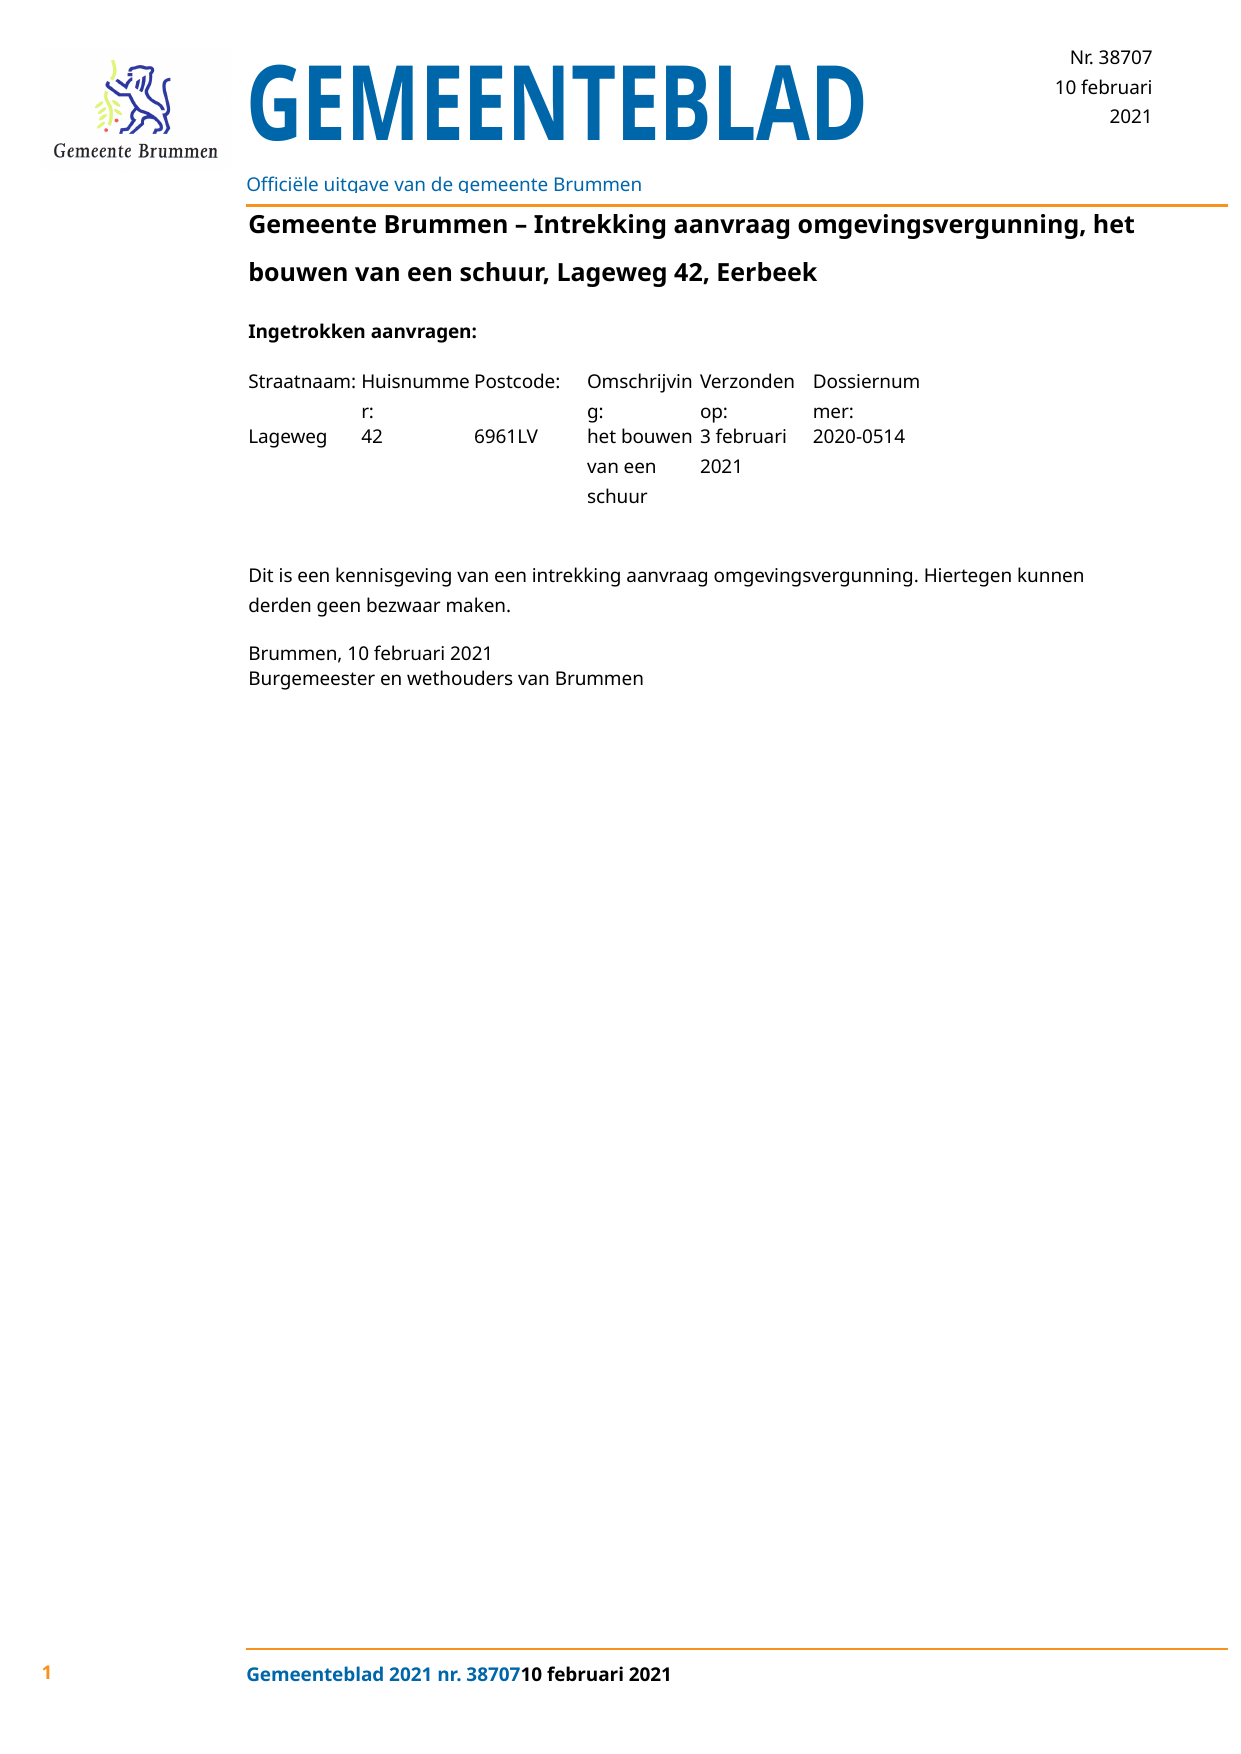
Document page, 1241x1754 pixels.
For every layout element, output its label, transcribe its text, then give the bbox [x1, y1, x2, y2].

table_header Postcode: [474, 369, 587, 424]
table_header Verzonden op: [700, 369, 813, 424]
text Burgemeester en wethouders van Brummen [248, 665, 1152, 691]
text Ingetrokken aanvragen: [248, 318, 1152, 344]
table_header Straatnaam: [248, 369, 361, 424]
text Gemeente Brummen – Intrekking aanvraag omgevingsvergunning, het bouwen van een schuur, Lageweg 42, Eerbeek [248, 207, 1152, 288]
table_header Dossiernummer: [813, 369, 926, 424]
picture [41, 47, 231, 172]
text Brummen, 10 februari 2021 [248, 640, 1152, 665]
table_cell [926, 424, 1038, 509]
table_header Omschrijving: [587, 369, 700, 424]
table_cell 3 februari 2021 [700, 424, 813, 509]
table_cell het bouwen van een schuur [587, 424, 700, 509]
table_header [1039, 369, 1152, 424]
table_cell [1039, 424, 1152, 509]
text Dit is een kennisgeving van een intrekking aanvraag omgevingsvergunning. Hiertegen kunnen derden geen bezwaar maken. [248, 562, 1152, 618]
table_cell 42 [361, 424, 474, 509]
table_header Huisnummer: [361, 369, 474, 424]
table_cell 6961LV [474, 424, 587, 509]
table_header [926, 369, 1038, 424]
table_cell 2020-0514 [813, 424, 926, 509]
table_cell Lageweg [248, 424, 361, 509]
